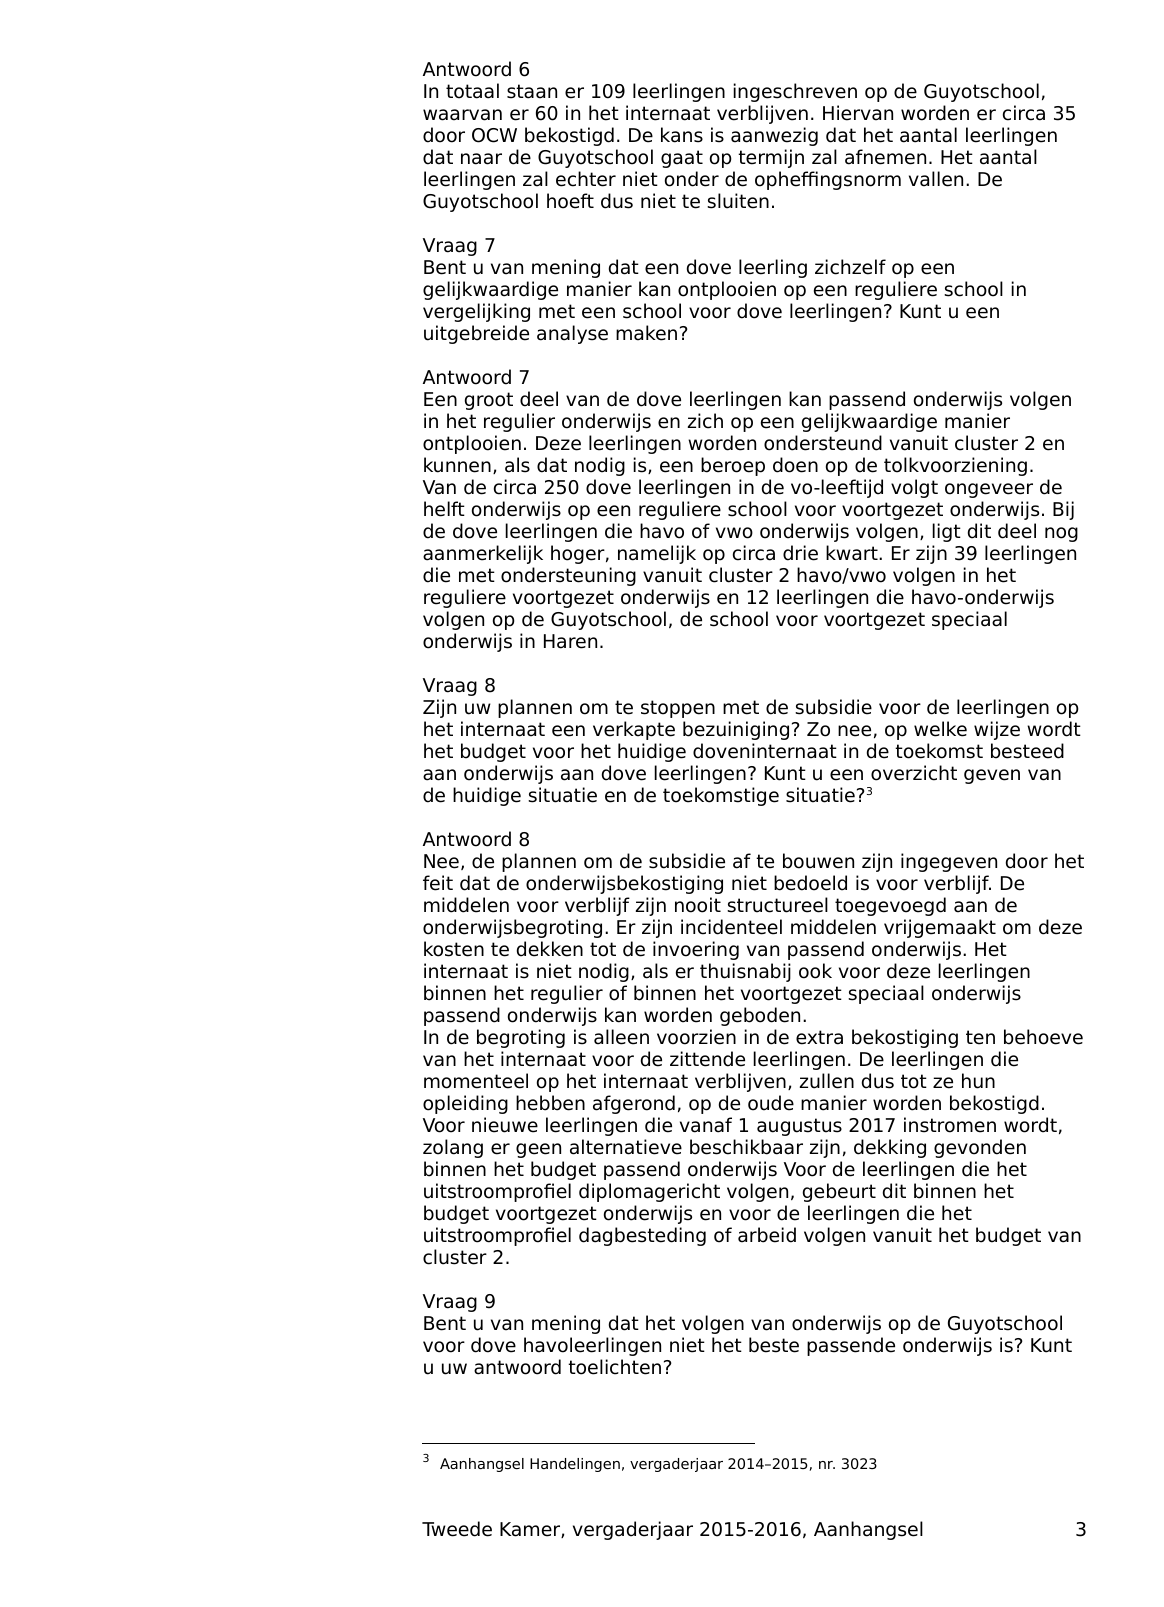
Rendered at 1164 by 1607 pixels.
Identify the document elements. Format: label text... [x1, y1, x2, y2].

text Vraag 8 [422, 675, 1087, 697]
text Antwoord 6 [422, 59, 1087, 81]
text Aanhangsel Handelingen, vergaderjaar 2014–2015, nr. 3023 [422, 1452, 1087, 1474]
text In de begroting is alleen voorzien in de extra bekostiging ten behoeve van het internaat voor de zittende leerlingen. De leerlingen die momenteel op het internaat verblijven, zullen dus tot ze hun opleiding hebben afgerond, op de oude manier worden bekostigd. Voor nieuwe leerlingen die vanaf 1 augustus 2017 instromen wordt, zolang er geen alternatieve beschikbaar zijn, dekking gevonden binnen het budget passend onderwijs Voor de leerlingen die het uitstroomprofiel diplomagericht volgen, gebeurt dit binnen het budget voortgezet onderwijs en voor de leerlingen die het uitstroomprofiel dagbesteding of arbeid volgen vanuit het budget van cluster 2. [422, 1027, 1087, 1269]
text In totaal staan er 109 leerlingen ingeschreven op de Guyotschool, waarvan er 60 in het internaat verblijven. Hiervan worden er circa 35 door OCW bekostigd. De kans is aanwezig dat het aantal leerlingen dat naar de Guyotschool gaat op termijn zal afnemen. Het aantal leerlingen zal echter niet onder de opheffingsnorm vallen. De Guyotschool hoeft dus niet te sluiten. [422, 81, 1087, 213]
text Bent u van mening dat het volgen van onderwijs op de Guyotschool voor dove havoleerlingen niet het beste passende onderwijs is? Kunt u uw antwoord toelichten? [422, 1313, 1087, 1379]
text Bent u van mening dat een dove leerling zichzelf op een gelijkwaardige manier kan ontplooien op een reguliere school in vergelijking met een school voor dove leerlingen? Kunt u een uitgebreide analyse maken? [422, 257, 1087, 345]
text Van de circa 250 dove leerlingen in de vo-leeftijd volgt ongeveer de helft onderwijs op een reguliere school voor voortgezet onderwijs. Bij de dove leerlingen die havo of vwo onderwijs volgen, ligt dit deel nog aanmerkelijk hoger, namelijk op circa drie kwart. Er zijn 39 leerlingen die met ondersteuning vanuit cluster 2 havo/vwo volgen in het reguliere voortgezet onderwijs en 12 leerlingen die havo-onderwijs volgen op de Guyotschool, de school voor voortgezet speciaal onderwijs in Haren. [422, 477, 1087, 653]
text Antwoord 7 [422, 367, 1087, 389]
text Een groot deel van de dove leerlingen kan passend onderwijs volgen in het regulier onderwijs en zich op een gelijkwaardige manier ontplooien. Deze leerlingen worden ondersteund vanuit cluster 2 en kunnen, als dat nodig is, een beroep doen op de tolkvoorziening. [422, 389, 1087, 477]
text Vraag 9 [422, 1291, 1087, 1313]
text Antwoord 8 [422, 829, 1087, 851]
text Nee, de plannen om de subsidie af te bouwen zijn ingegeven door het feit dat de onderwijsbekostiging niet bedoeld is voor verblijf. De middelen voor verblijf zijn nooit structureel toegevoegd aan de onderwijsbegroting. Er zijn incidenteel middelen vrijgemaakt om deze kosten te dekken tot de invoering van passend onderwijs. Het internaat is niet nodig, als er thuisnabij ook voor deze leerlingen binnen het regulier of binnen het voortgezet speciaal onderwijs passend onderwijs kan worden geboden. [422, 851, 1087, 1027]
text Zijn uw plannen om te stoppen met de subsidie voor de leerlingen op het internaat een verkapte bezuiniging? Zo nee, op welke wijze wordt het budget voor het huidige doveninternaat in de toekomst besteed aan onderwijs aan dove leerlingen? Kunt u een overzicht geven van de huidige situatie en de toekomstige situatie? [422, 697, 1087, 807]
text Vraag 7 [422, 235, 1087, 257]
